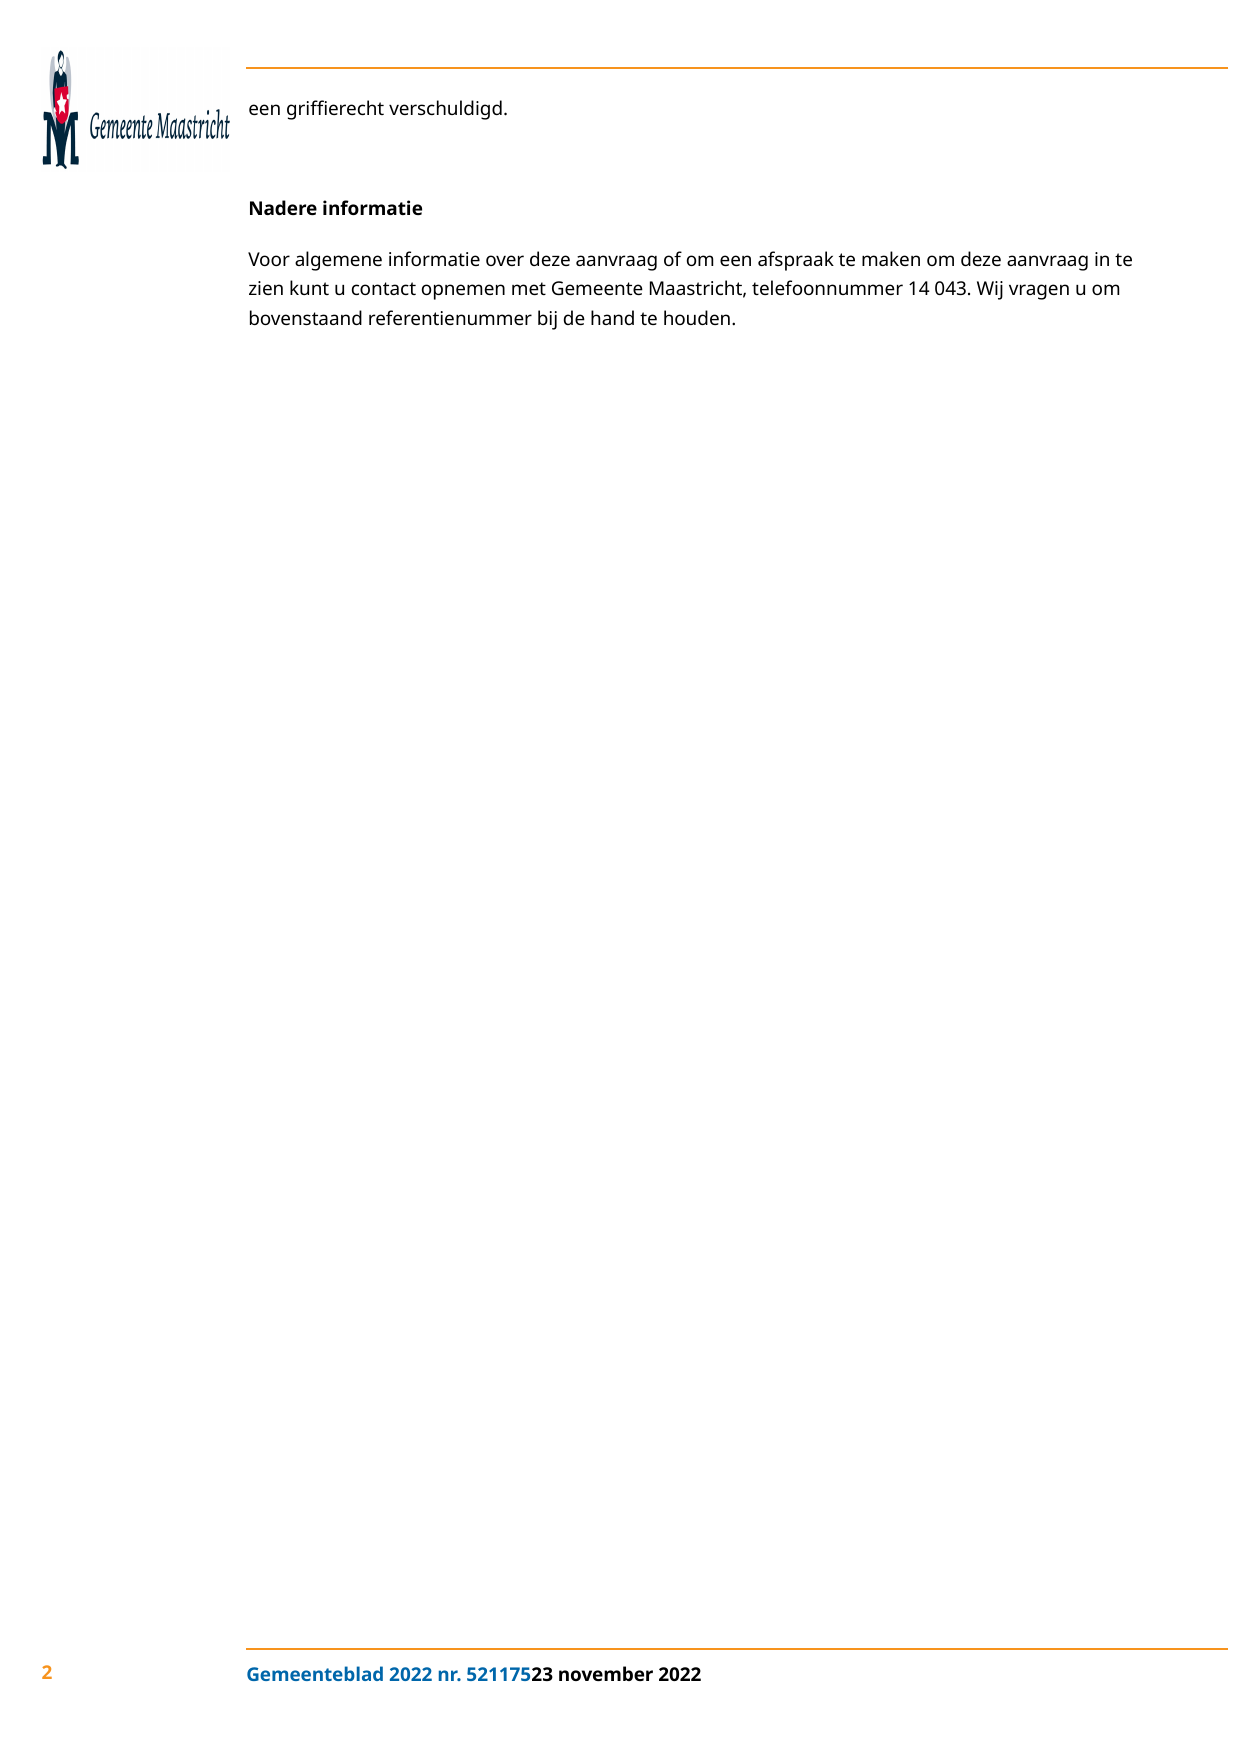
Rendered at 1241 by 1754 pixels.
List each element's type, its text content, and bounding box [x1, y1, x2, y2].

text Voor algemene informatie over deze aanvraag of om een afspraak te maken om deze aanvraag in te zien kunt u contact opnemen met Gemeente Maastricht, telefoonnummer 14 043. Wij vragen u om bovenstaand referentienummer bij de hand te houden. [248, 246, 1152, 331]
text Nadere informatie [248, 196, 1152, 221]
picture [41, 47, 231, 172]
text een griffierecht verschuldigd. [248, 95, 1152, 121]
